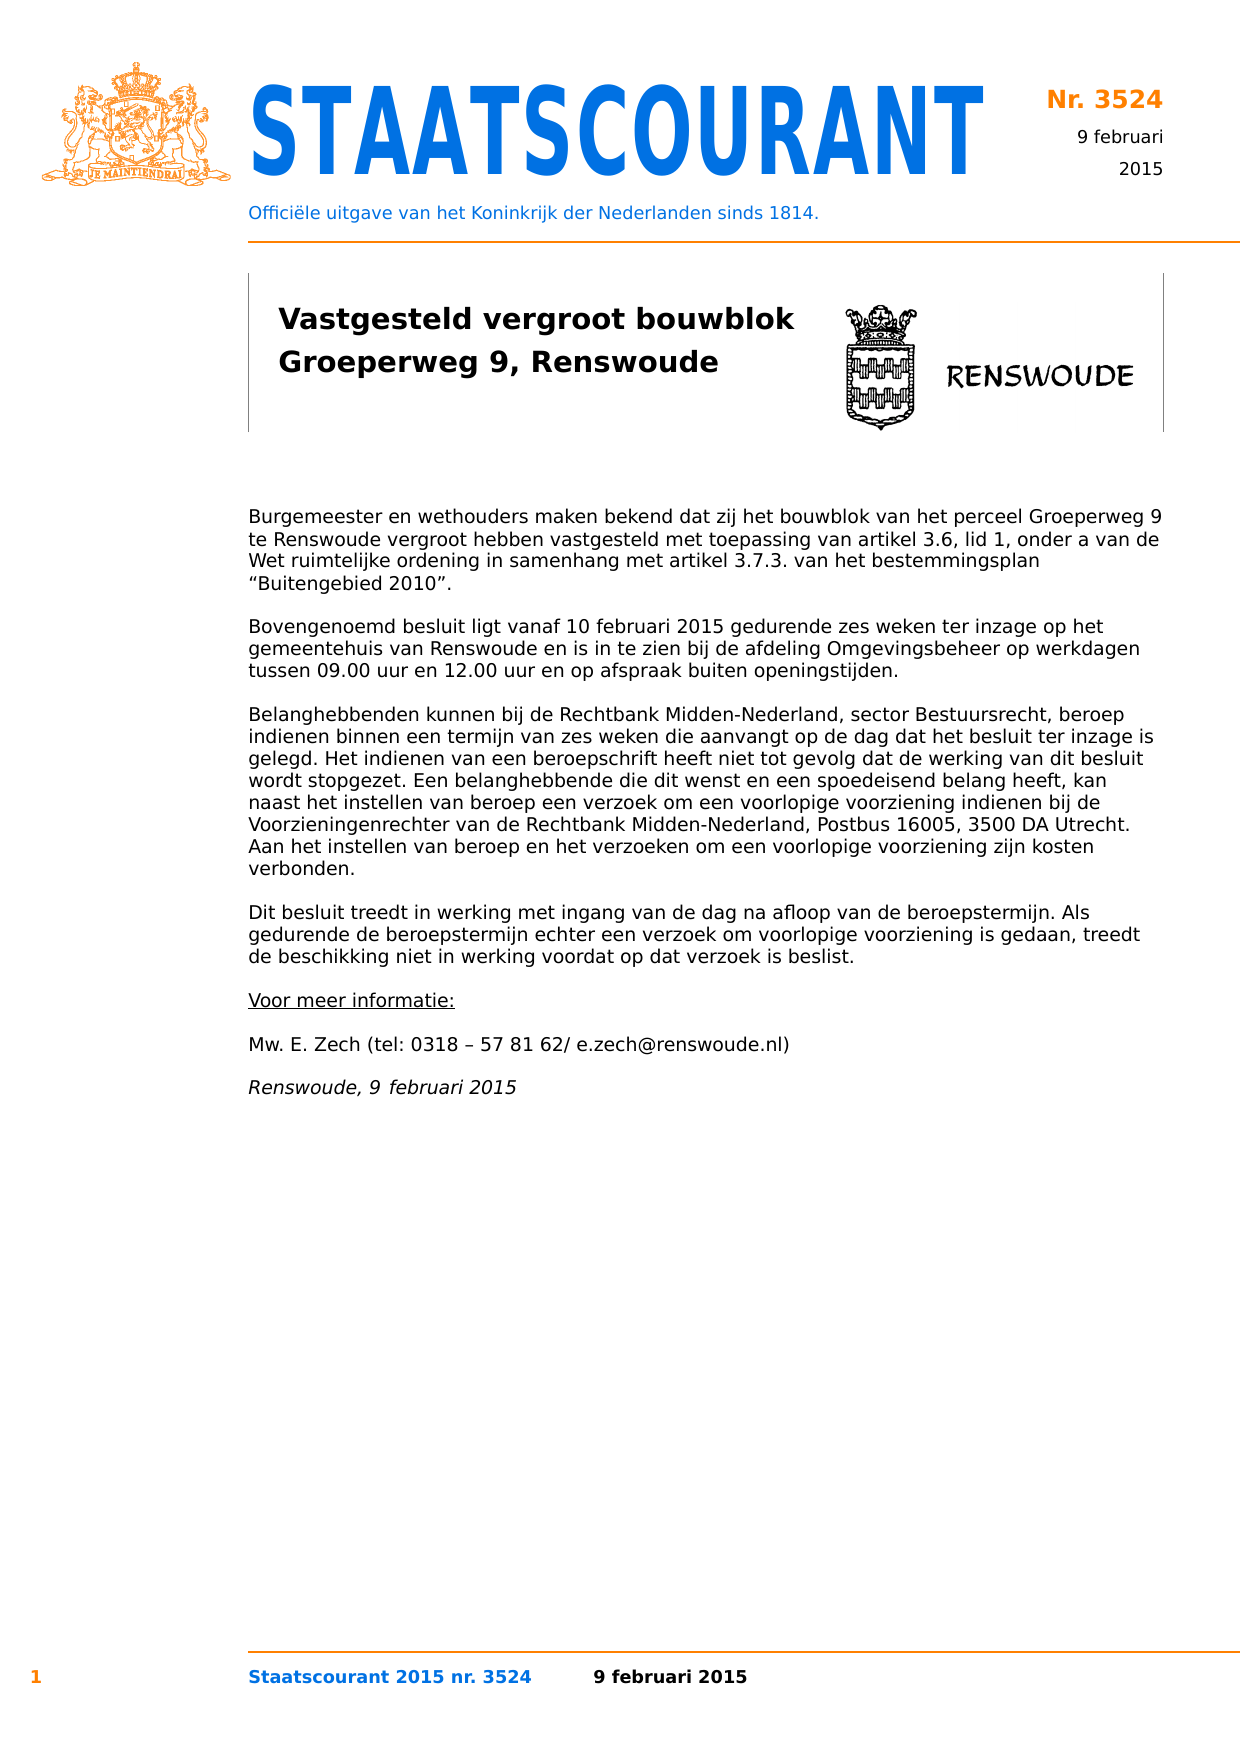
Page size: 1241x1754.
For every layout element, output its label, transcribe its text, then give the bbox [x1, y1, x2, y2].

table_cell 9 februari [998, 121, 1240, 153]
text Voor meer informatie: [248, 989, 1163, 1012]
text Bovengenoemd besluit ligt vanaf 10 februari 2015 gedurende zes weken ter inzage op het gemeentehuis van Renswoude en is in te zien bij de afdeling Omgevingsbeheer op werkdagen tussen 09.00 uur en 12.00 uur en op afspraak buiten openingstijden. [248, 616, 1163, 682]
table_header STAATSCOURANT [248, 62, 998, 203]
text Dit besluit treedt in werking met ingang van de dag na afloop van de beroepstermijn. Als gedurende de beroepstermijn echter een verzoek om voorlopige voorziening is gedaan, treedt de beschikking niet in werking voordat op dat verzoek is beslist. [248, 902, 1163, 968]
table_cell 2015 [998, 153, 1240, 203]
text Renswoude, 9 februari 2015 [248, 1077, 1163, 1099]
table_header Nr. 3524 [998, 62, 1240, 121]
text Burgemeester en wethouders maken bekend dat zij het bouwblok van het perceel Groeperweg 9 te Renswoude vergroot hebben vastgesteld met toepassing van artikel 3.6, lid 1, onder a van de Wet ruimtelijke ordening in samenhang met artikel 3.7.3. van het bestemmingsplan “Buitengebied 2010”. [248, 506, 1163, 594]
picture [844, 302, 1134, 433]
text Belanghebbenden kunnen bij de Rechtbank Midden-Nederland, sector Bestuursrecht, beroep indienen binnen een termijn van zes weken die aanvangt op de dag dat het besluit ter inzage is gelegd. Het indienen van een beroepschrift heeft niet tot gevolg dat de werking van dit besluit wordt stopgezet. Een belanghebbende die dit wenst en een spoedeisend belang heeft, kan naast het instellen van beroep een verzoek om een voorlopige voorziening indienen bij de Voorzieningenrechter van de Rechtbank Midden-Nederland, Postbus 16005, 3500 DA Utrecht. Aan het instellen van beroep en het verzoeken om een voorlopige voorziening zijn kosten verbonden. [248, 704, 1163, 880]
subtitle Vastgesteld vergroot bouwblok Groeperweg 9, Renswoude [249, 273, 1163, 432]
table_cell Officiële uitgave van het Koninkrijk der Nederlanden sinds 1814. [248, 203, 1240, 241]
text Mw. E. Zech (tel: 0318 – 57 81 62/ e.zech@renswoude.nl) [248, 1033, 1163, 1055]
table_header [25, 62, 248, 241]
picture [41, 62, 231, 186]
